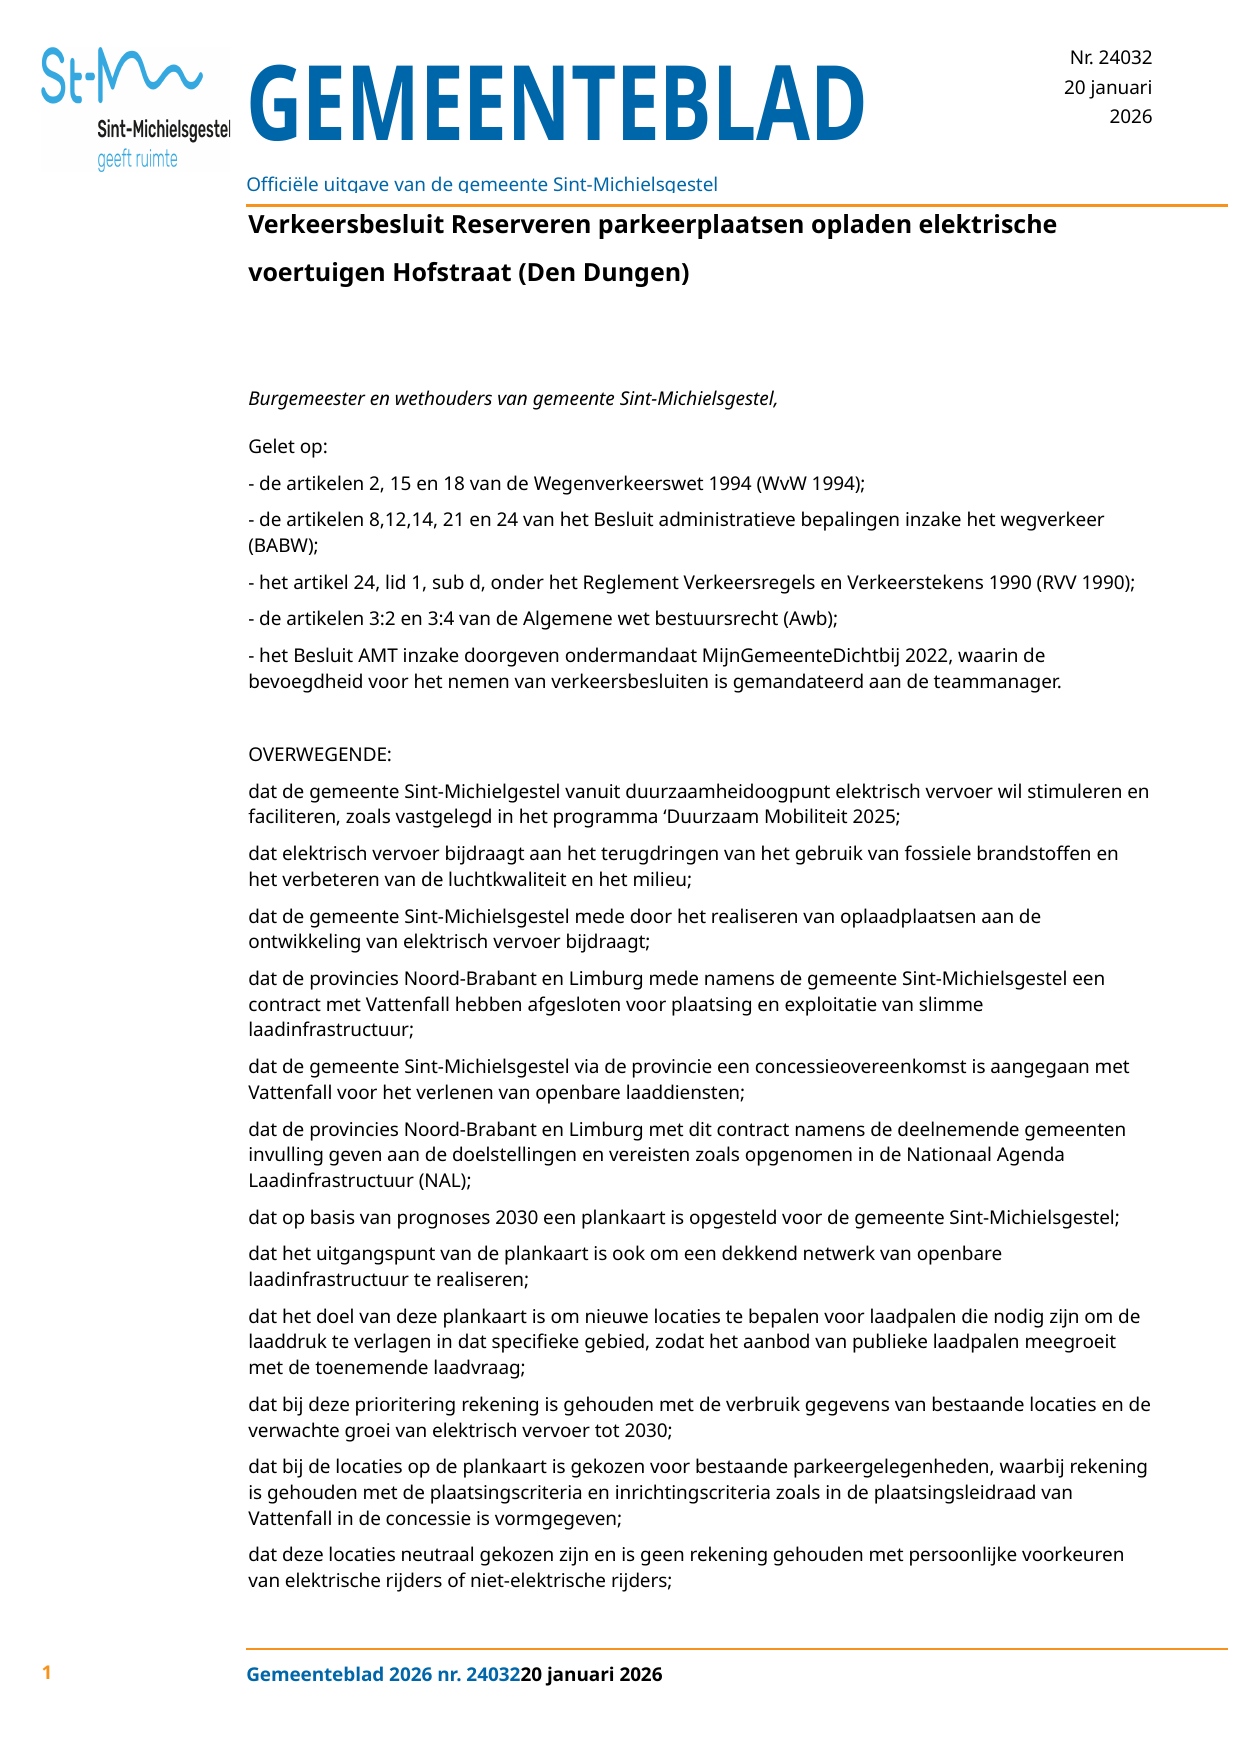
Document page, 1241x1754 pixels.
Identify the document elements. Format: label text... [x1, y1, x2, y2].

text dat bij deze prioritering rekening is gehouden met de verbruik gegevens van bestaande locaties en de verwachte groei van elektrisch vervoer tot 2030; [248, 1391, 1152, 1442]
text - het Besluit AMT inzake doorgeven ondermandaat MijnGemeenteDichtbij 2022, waarin de bevoegdheid voor het nemen van verkeersbesluiten is gemandateerd aan de teammanager. [248, 642, 1152, 694]
text dat de gemeente Sint-Michielgestel vanuit duurzaamheidoogpunt elektrisch vervoer wil stimuleren en faciliteren, zoals vastgelegd in het programma ‘Duurzaam Mobiliteit 2025; [248, 778, 1152, 829]
picture [41, 47, 231, 172]
text Verkeersbesluit Reserveren parkeerplaatsen opladen elektrische voertuigen Hofstraat (Den Dungen) [248, 207, 1152, 288]
text Burgemeester en wethouders van gemeente Sint-Michielsgestel, [248, 386, 1152, 411]
text Gelet op: [248, 433, 1152, 459]
text dat het doel van deze plankaart is om nieuwe locaties te bepalen voor laadpalen die nodig zijn om de laaddruk te verlagen in dat specifieke gebied, zodat het aanbod van publieke laadpalen meegroeit met de toenemende laadvraag; [248, 1303, 1152, 1380]
text - het artikel 24, lid 1, sub d, onder het Reglement Verkeersregels en Verkeerstekens 1990 (RVV 1990); [248, 569, 1152, 595]
text dat de provincies Noord-Brabant en Limburg mede namens de gemeente Sint-Michielsgestel een contract met Vattenfall hebben afgesloten voor plaatsing en exploitatie van slimme laadinfrastructuur; [248, 965, 1152, 1042]
text OVERWEGENDE: [248, 741, 1152, 767]
text dat het uitgangspunt van de plankaart is ook om een dekkend netwerk van openbare laadinfrastructuur te realiseren; [248, 1241, 1152, 1292]
text - de artikelen 3:2 en 3:4 van de Algemene wet bestuursrecht (Awb); [248, 606, 1152, 631]
text dat de gemeente Sint-Michielsgestel via de provincie een concessieovereenkomst is aangegaan met Vattenfall voor het verlenen van openbare laaddiensten; [248, 1053, 1152, 1105]
text dat deze locaties neutraal gekozen zijn en is geen rekening gehouden met persoonlijke voorkeuren van elektrische rijders of niet-elektrische rijders; [248, 1542, 1152, 1593]
text dat bij de locaties op de plankaart is gekozen voor bestaande parkeergelegenheden, waarbij rekening is gehouden met de plaatsingscriteria en inrichtingscriteria zoals in de plaatsingsleidraad van Vattenfall in de concessie is vormgegeven; [248, 1453, 1152, 1531]
text dat de provincies Noord-Brabant en Limburg met dit contract namens de deelnemende gemeenten invulling geven aan de doelstellingen en vereisten zoals opgenomen in de Nationaal Agenda Laadinfrastructuur (NAL); [248, 1116, 1152, 1193]
text dat de gemeente Sint-Michielsgestel mede door het realiseren van oplaadplaatsen aan de ontwikkeling van elektrisch vervoer bijdraagt; [248, 903, 1152, 954]
text - de artikelen 2, 15 en 18 van de Wegenverkeerswet 1994 (WvW 1994); [248, 470, 1152, 496]
text - de artikelen 8,12,14, 21 en 24 van het Besluit administratieve bepalingen inzake het wegverkeer (BABW); [248, 507, 1152, 558]
text dat elektrisch vervoer bijdraagt aan het terugdringen van het gebruik van fossiele brandstoffen en het verbeteren van de luchtkwaliteit en het milieu; [248, 840, 1152, 892]
text dat op basis van prognoses 2030 een plankaart is opgesteld voor de gemeente Sint-Michielsgestel; [248, 1204, 1152, 1229]
